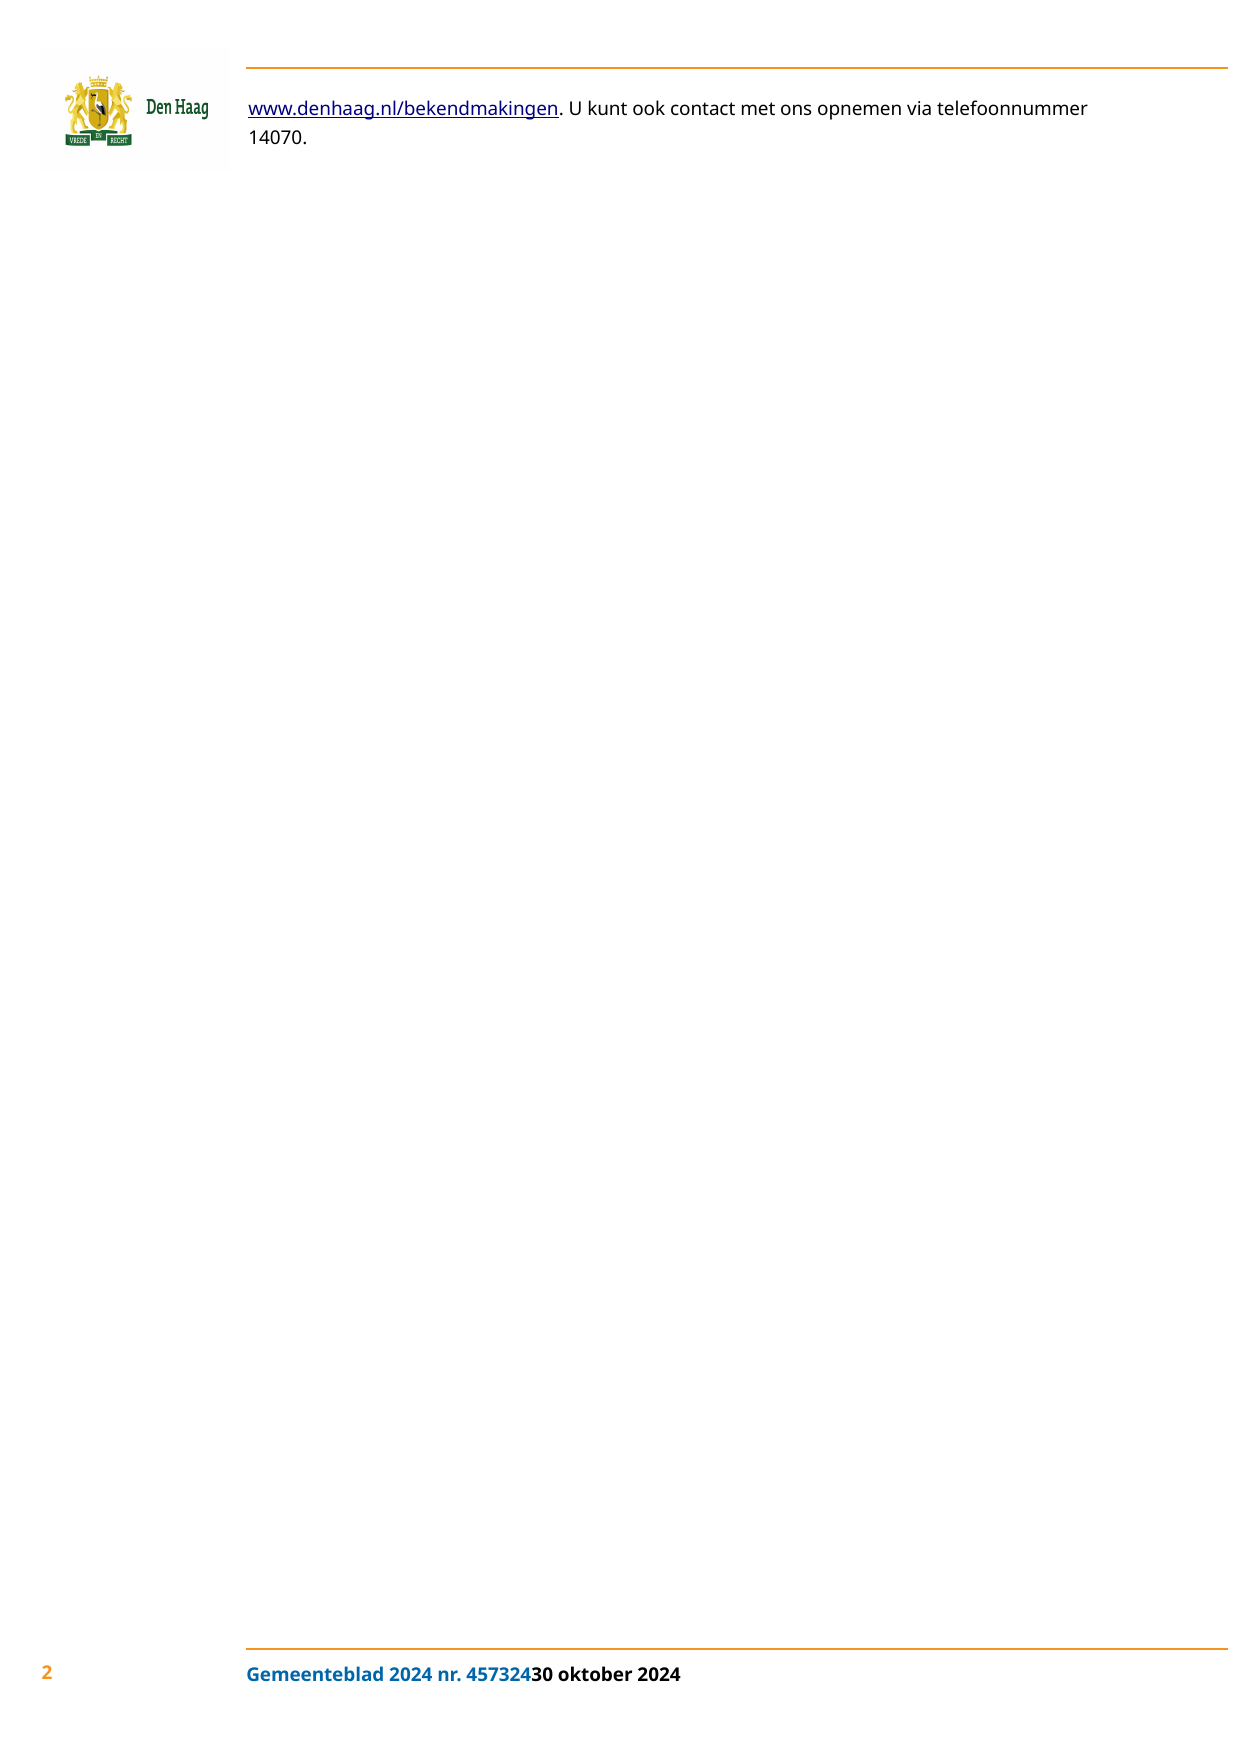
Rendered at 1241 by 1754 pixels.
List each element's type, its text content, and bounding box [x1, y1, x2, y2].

picture [41, 47, 231, 172]
text www.denhaag.nl/bekendmakingen. U kunt ook contact met ons opnemen via telefoonnummer 14070. [248, 95, 1152, 150]
